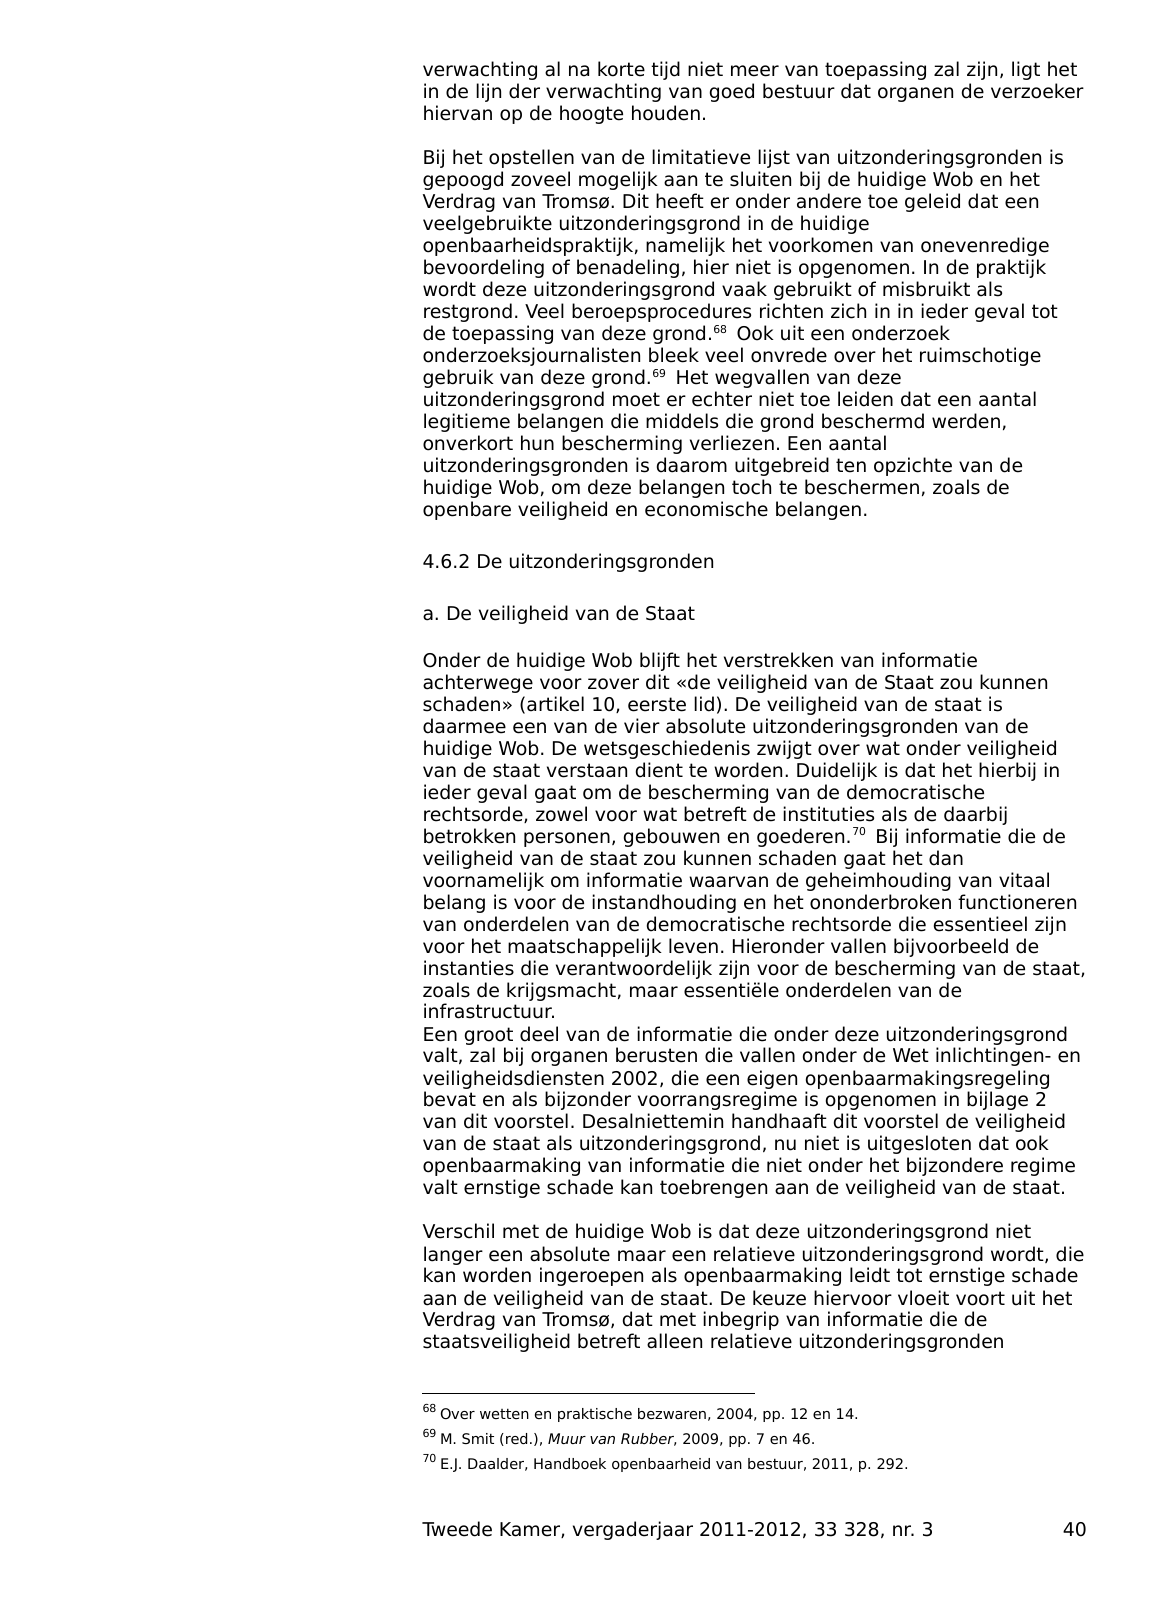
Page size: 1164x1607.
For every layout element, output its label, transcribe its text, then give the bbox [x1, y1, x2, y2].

text verwachting al na korte tijd niet meer van toepassing zal zijn, ligt het in de lijn der verwachting van goed bestuur dat organen de verzoeker hiervan op de hoogte houden. [422, 59, 1087, 125]
text Onder de huidige Wob blijft het verstrekken van informatie achterwege voor zover dit «de veiligheid van de Staat zou kunnen schaden» (artikel 10, eerste lid). De veiligheid van de staat is daarmee een van de vier absolute uitzonderingsgronden van de huidige Wob. De wetsgeschiedenis zwijgt over wat onder veiligheid van de staat verstaan dient te worden. Duidelijk is dat het hierbij in ieder geval gaat om de bescherming van de democratische rechtsorde, zowel voor wat betreft de instituties als de daarbij betrokken personen, gebouwen en goederen. Bij informatie die de veiligheid van de staat zou kunnen schaden gaat het dan voornamelijk om informatie waarvan de geheimhouding van vitaal belang is voor de instandhouding en het ononderbroken functioneren van onderdelen van de democratische rechtsorde die essentieel zijn voor het maatschappelijk leven. Hieronder vallen bijvoorbeeld de instanties die verantwoordelijk zijn voor de bescherming van de staat, zoals de krijgsmacht, maar essentiële onderdelen van de infrastructuur. [422, 650, 1087, 1023]
text Over wetten en praktische bezwaren, 2004, pp. 12 en 14. [422, 1402, 1087, 1424]
text Bij het opstellen van de limitatieve lijst van uitzonderingsgronden is gepoogd zoveel mogelijk aan te sluiten bij de huidige Wob en het Verdrag van Tromsø. Dit heeft er onder andere toe geleid dat een veelgebruikte uitzonderingsgrond in de huidige openbaarheidspraktijk, namelijk het voorkomen van onevenredige bevoordeling of benadeling, hier niet is opgenomen. In de praktijk wordt deze uitzonderingsgrond vaak gebruikt of misbruikt als restgrond. Veel beroepsprocedures richten zich in in ieder geval tot de toepassing van deze grond. Ook uit een onderzoek onderzoeksjournalisten bleek veel onvrede over het ruimschotige gebruik van deze grond. Het wegvallen van deze uitzonderingsgrond moet er echter niet toe leiden dat een aantal legitieme belangen die middels die grond beschermd werden, onverkort hun bescherming verliezen. Een aantal uitzonderingsgronden is daarom uitgebreid ten opzichte van de huidige Wob, om deze belangen toch te beschermen, zoals de openbare veiligheid en economische belangen. [422, 147, 1087, 521]
text M. Smit (red.), Muur van Rubber, 2009, pp. 7 en 46. [422, 1427, 1087, 1449]
text Een groot deel van de informatie die onder deze uitzonderingsgrond valt, zal bij organen berusten die vallen onder de Wet inlichtingen- en veiligheidsdiensten 2002, die een eigen openbaarmakingsregeling bevat en als bijzonder voorrangsregime is opgenomen in bijlage 2 van dit voorstel. Desalniettemin handhaaft dit voorstel de veiligheid van de staat als uitzonderingsgrond, nu niet is uitgesloten dat ook openbaarmaking van informatie die niet onder het bijzondere regime valt ernstige schade kan toebrengen aan de veiligheid van de staat. [422, 1023, 1087, 1199]
text Verschil met de huidige Wob is dat deze uitzonderingsgrond niet langer een absolute maar een relatieve uitzonderingsgrond wordt, die kan worden ingeroepen als openbaarmaking leidt tot ernstige schade aan de veiligheid van de staat. De keuze hiervoor vloeit voort uit het Verdrag van Tromsø, dat met inbegrip van informatie die de staatsveiligheid betreft alleen relatieve uitzonderingsgronden [422, 1221, 1087, 1353]
subtitle 4.6.2 De uitzonderingsgronden [422, 551, 1087, 573]
subtitle a. De veiligheid van de Staat [422, 603, 1087, 625]
text E.J. Daalder, Handboek openbaarheid van bestuur, 2011, p. 292. [422, 1452, 1087, 1474]
